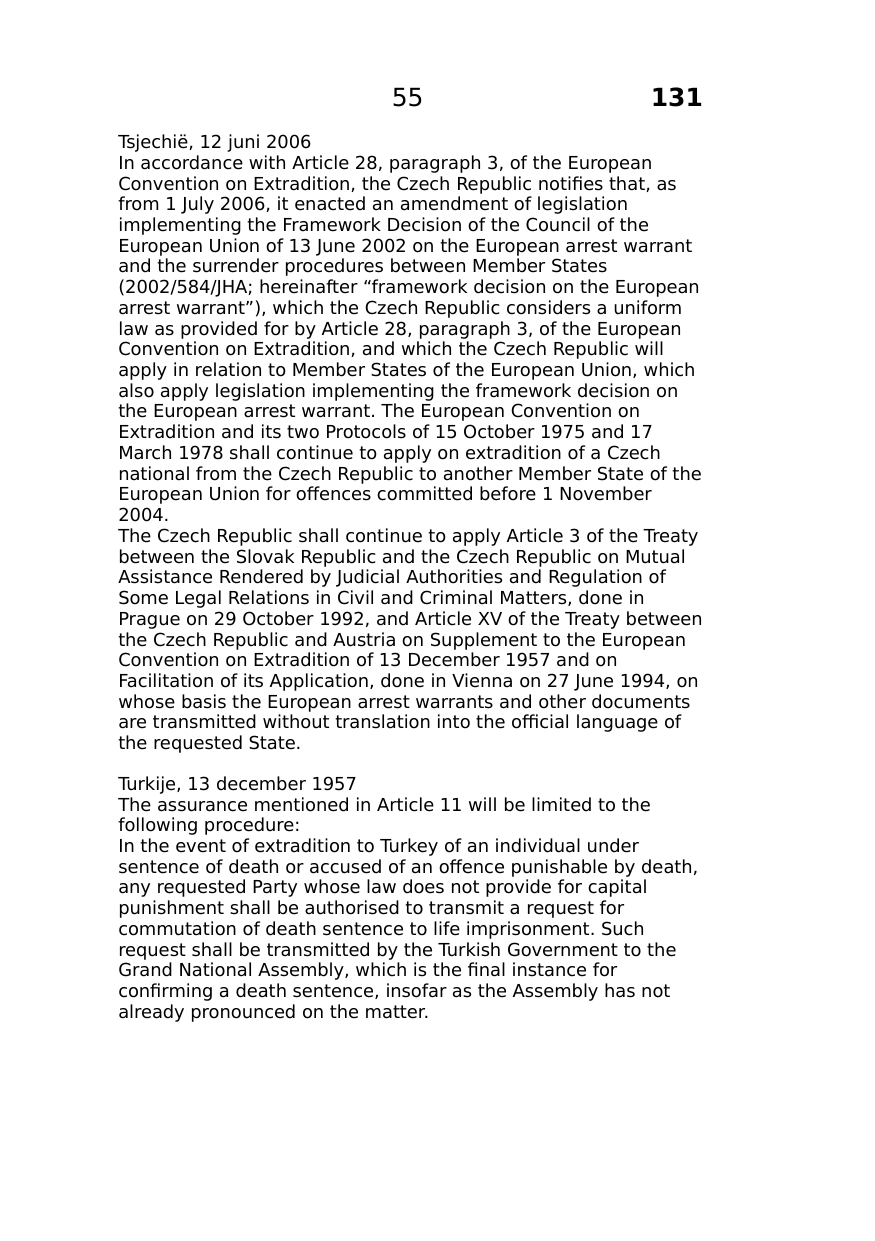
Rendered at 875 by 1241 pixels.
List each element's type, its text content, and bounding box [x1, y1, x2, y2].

text Tsjechië, 12 juni 2006 [118, 132, 703, 153]
text In the event of extradition to Turkey of an individual under sentence of death or accused of an offence punishable by death, any requested Party whose law does not provide for capital punishment shall be authorised to transmit a request for commutation of death sentence to life imprisonment. Such request shall be transmitted by the Turkish Government to the Grand National Assembly, which is the final instance for confirming a death sentence, insofar as the Assembly has not already pronounced on the matter. [118, 836, 703, 1022]
text In accordance with Article 28, paragraph 3, of the European Convention on Extradition, the Czech Republic notifies that, as from 1 July 2006, it enacted an amendment of legislation implementing the Framework Decision of the Council of the European Union of 13 June 2002 on the European arrest warrant and the surrender procedures between Member States (2002/584/JHA; hereinafter “framework decision on the European arrest warrant”), which the Czech Republic considers a uniform law as provided for by Article 28, paragraph 3, of the European Convention on Extradition, and which the Czech Republic will apply in relation to Member States of the European Union, which also apply legislation implementing the framework decision on the European arrest warrant. The European Convention on Extradition and its two Protocols of 15 October 1975 and 17 March 1978 shall continue to apply on extradition of a Czech national from the Czech Republic to another Member State of the European Union for offences committed before 1 November 2004. [118, 153, 703, 526]
text Turkije, 13 december 1957 [118, 774, 703, 794]
text The Czech Republic shall continue to apply Article 3 of the Treaty between the Slovak Republic and the Czech Republic on Mutual Assistance Rendered by Judicial Authorities and Regulation of Some Legal Relations in Civil and Criminal Matters, done in Prague on 29 October 1992, and Article XV of the Treaty between the Czech Republic and Austria on Supplement to the European Convention on Extradition of 13 December 1957 and on Facilitation of its Application, done in Vienna on 27 June 1994, on whose basis the European arrest warrants and other documents are transmitted without translation into the official language of the requested State. [118, 526, 703, 754]
text The assurance mentioned in Article 11 will be limited to the following procedure: [118, 794, 703, 836]
